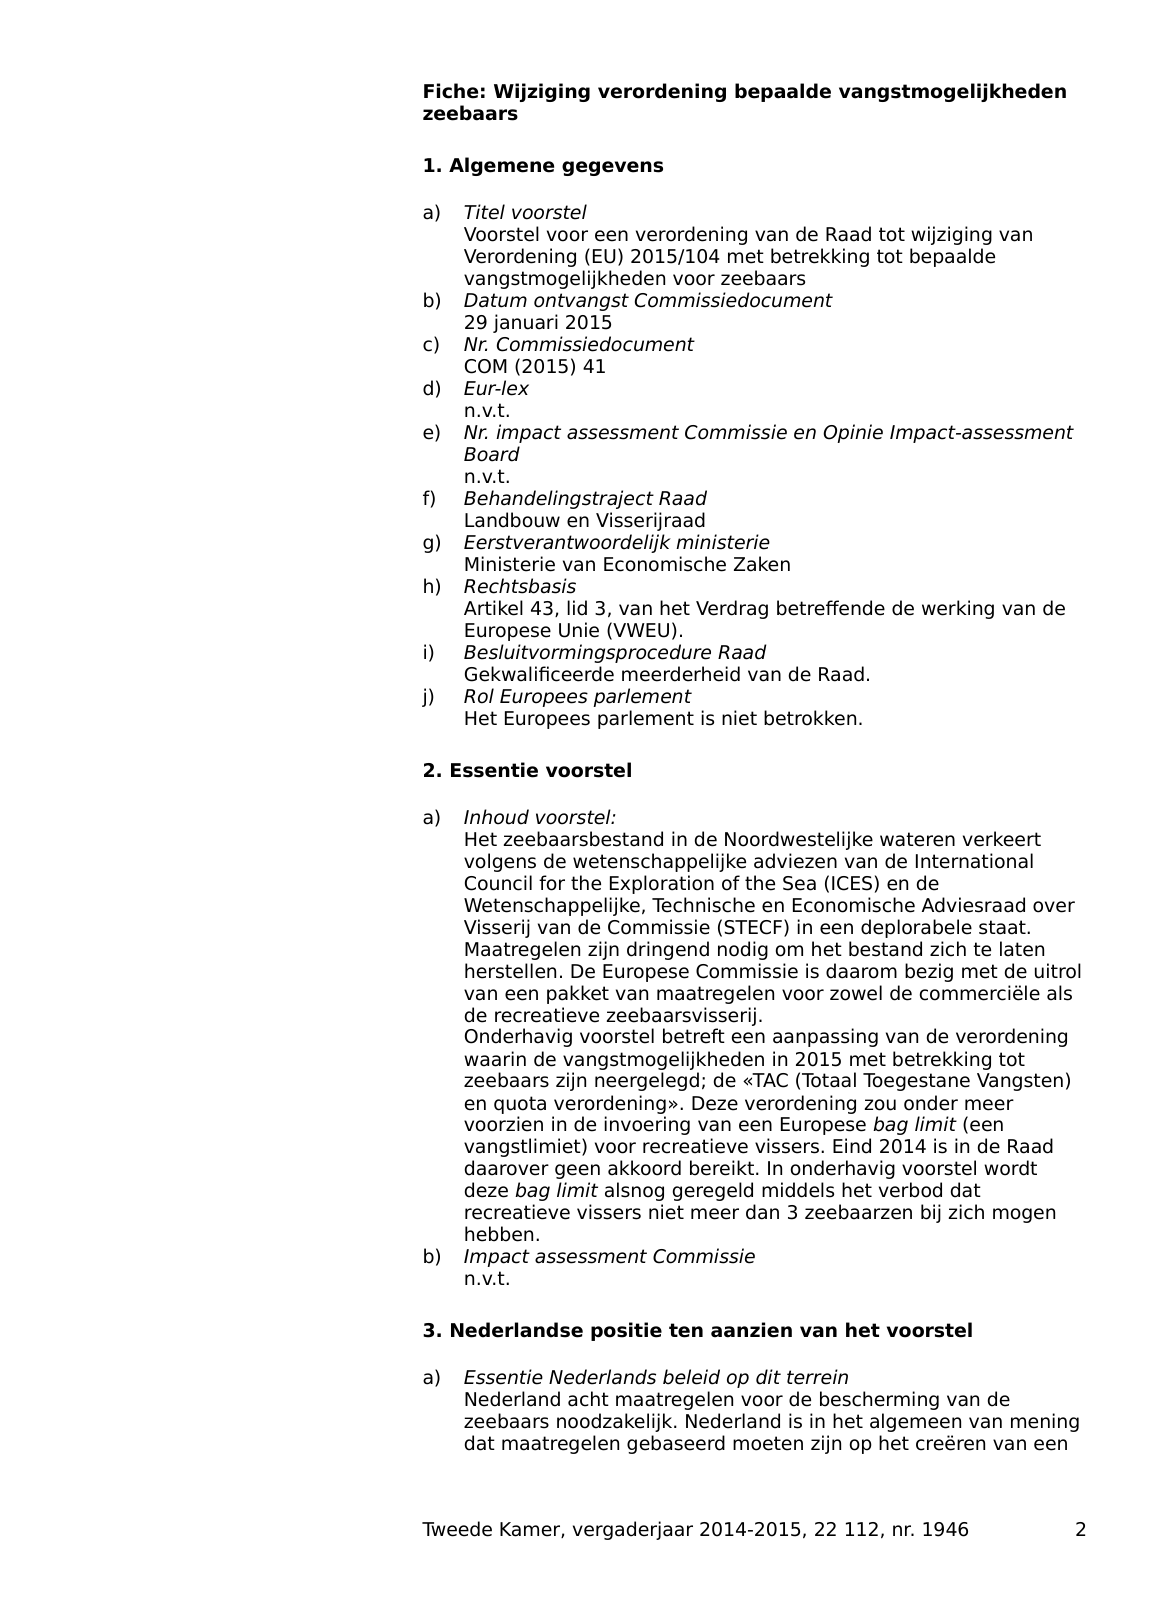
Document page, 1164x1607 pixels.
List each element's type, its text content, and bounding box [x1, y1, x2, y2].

text Nederland acht maatregelen voor de bescherming van de zeebaars noodzakelijk. Nederland is in het algemeen van mening dat maatregelen gebaseerd moeten zijn op het creëren van een [464, 1389, 1087, 1455]
subtitle Fiche: Wijziging verordening bepaalde vangstmogelijkheden zeebaars [422, 81, 1087, 125]
subtitle 1. Algemene gegevens [422, 155, 1087, 177]
text Artikel 43, lid 3, van het Verdrag betreffende de werking van de Europese Unie (VWEU). [464, 598, 1087, 642]
text n.v.t. [464, 1268, 1087, 1290]
text Het zeebaarsbestand in de Noordwestelijke wateren verkeert volgens de wetenschappelijke adviezen van de International Council for the Exploration of the Sea (ICES) en de Wetenschappelijke, Technische en Economische Adviesraad over Visserij van de Commissie (STECF) in een deplorabele staat. Maatregelen zijn dringend nodig om het bestand zich te laten herstellen. De Europese Commissie is daarom bezig met de uitrol van een pakket van maatregelen voor zowel de commerciële als de recreatieve zeebaarsvisserij. [464, 829, 1087, 1026]
text g) Eerstverantwoordelijk ministerie [422, 532, 1087, 554]
text Voorstel voor een verordening van de Raad tot wijziging van Verordening (EU) 2015/104 met betrekking tot bepaalde vangstmogelijkheden voor zeebaars [464, 224, 1087, 290]
text h) Rechtsbasis [422, 576, 1087, 598]
text i) Besluitvormingsprocedure Raad [422, 642, 1087, 664]
text n.v.t. [464, 400, 1087, 422]
text 29 januari 2015 [464, 312, 1087, 334]
text a) Titel voorstel [422, 202, 1087, 224]
text a) Inhoud voorstel: [422, 807, 1087, 829]
subtitle 3. Nederlandse positie ten aanzien van het voorstel [422, 1320, 1087, 1342]
text Onderhavig voorstel betreft een aanpassing van de verordening waarin de vangstmogelijkheden in 2015 met betrekking tot zeebaars zijn neergelegd; de «TAC (Totaal Toegestane Vangsten) en quota verordening». Deze verordening zou onder meer voorzien in de invoering van een Europese bag limit (een vangstlimiet) voor recreatieve vissers. Eind 2014 is in de Raad daarover geen akkoord bereikt. In onderhavig voorstel wordt deze bag limit alsnog geregeld middels het verbod dat recreatieve vissers niet meer dan 3 zeebaarzen bij zich mogen hebben. [464, 1026, 1087, 1246]
text a) Essentie Nederlands beleid op dit terrein [422, 1367, 1087, 1389]
text b) Impact assessment Commissie [422, 1246, 1087, 1268]
text n.v.t. [464, 466, 1087, 488]
text d) Eur-lex [422, 378, 1087, 400]
text c) Nr. Commissiedocument [422, 334, 1087, 356]
text Gekwalificeerde meerderheid van de Raad. [464, 664, 1087, 686]
text COM (2015) 41 [464, 356, 1087, 378]
text Ministerie van Economische Zaken [464, 554, 1087, 576]
text f) Behandelingstraject Raad [422, 488, 1087, 510]
subtitle 2. Essentie voorstel [422, 760, 1087, 782]
text Landbouw en Visserijraad [464, 510, 1087, 532]
text Het Europees parlement is niet betrokken. [464, 708, 1087, 730]
text b) Datum ontvangst Commissiedocument [422, 290, 1087, 312]
text j) Rol Europees parlement [422, 686, 1087, 708]
text e) Nr. impact assessment Commissie en Opinie Impact-assessment Board [422, 422, 1087, 466]
